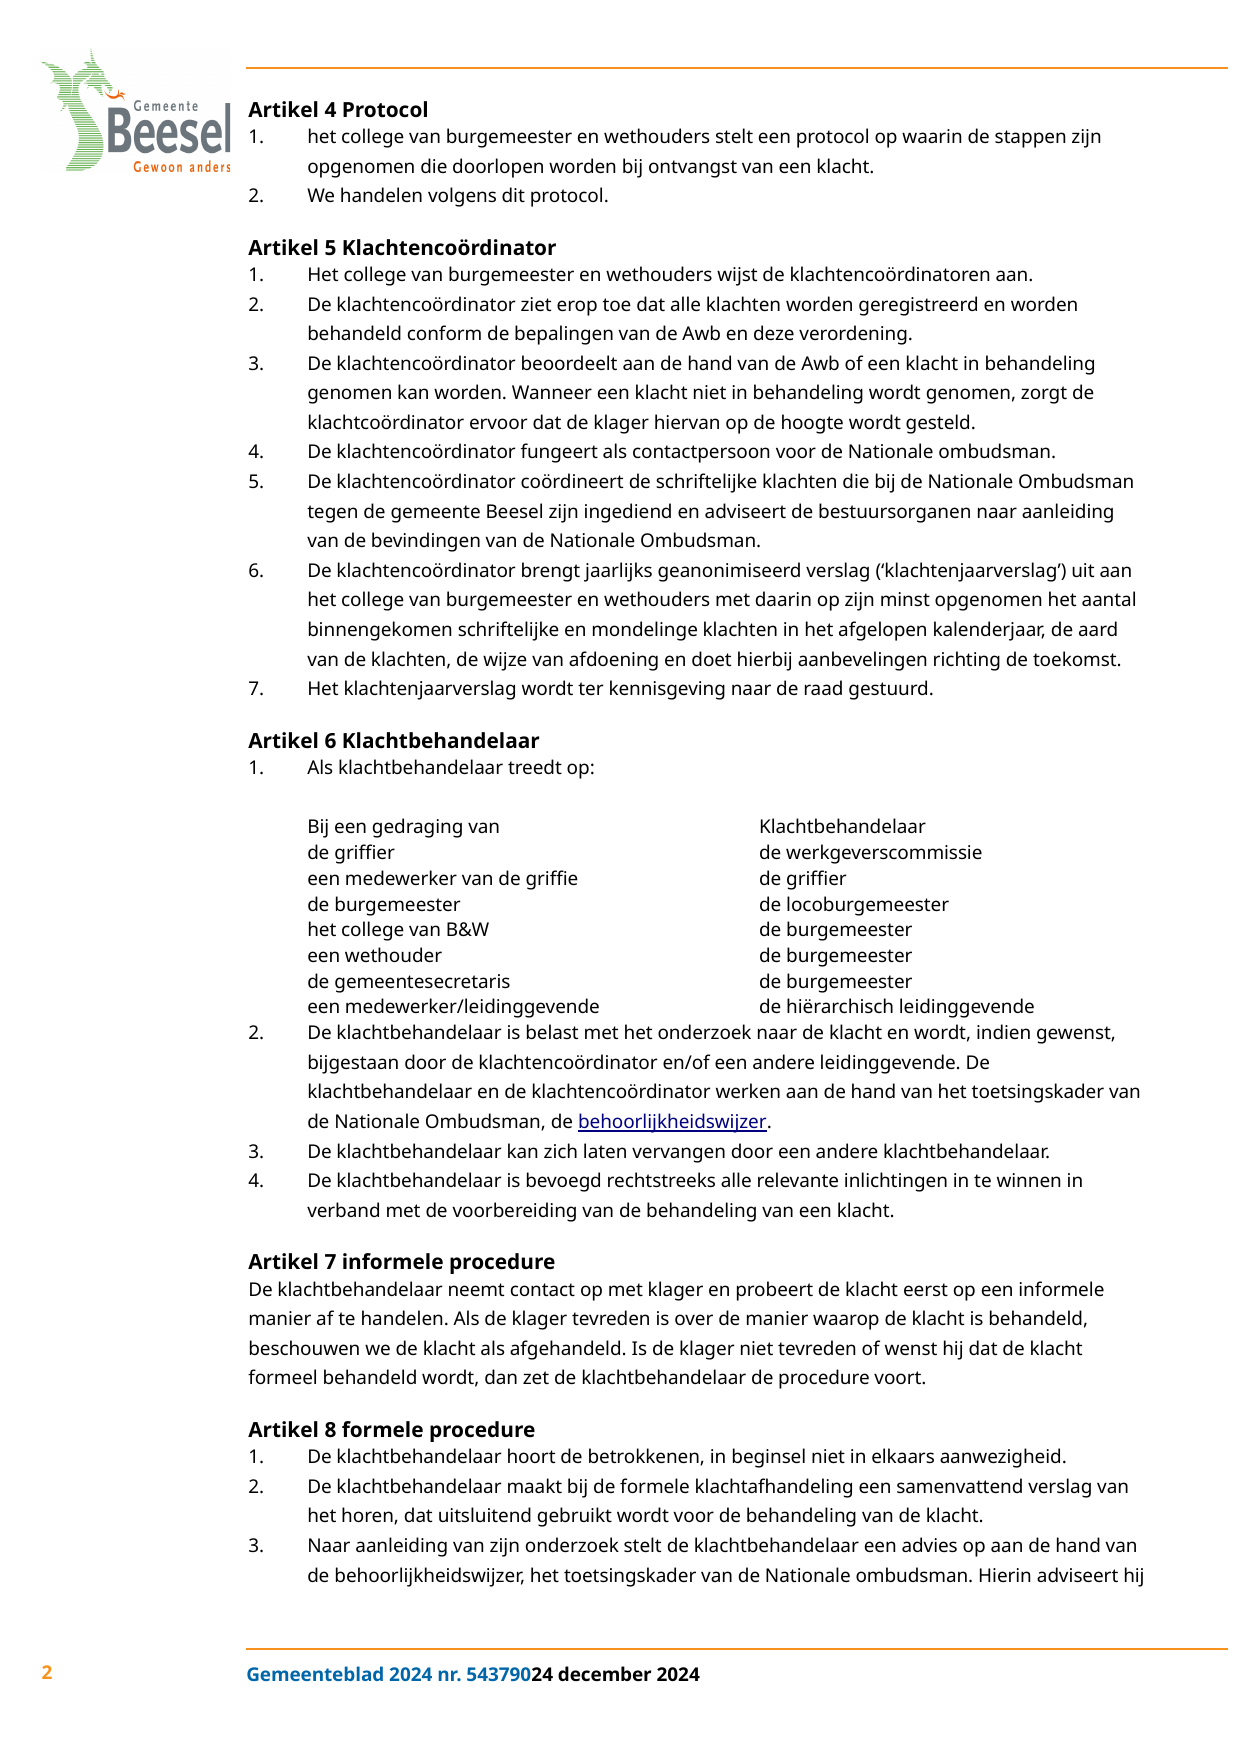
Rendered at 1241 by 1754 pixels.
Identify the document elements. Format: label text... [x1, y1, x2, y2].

table_cell het college van B&W [307, 916, 759, 942]
list De klachtencoördinator coördineert de schriftelijke klachten die bij de Nationale Ombudsman tegen de gemeente Beesel zijn ingediend en adviseert de bestuursorganen naar aanleiding van de bevindingen van de Nationale Ombudsman. [248, 468, 1152, 553]
table_cell een medewerker/leidinggevende [307, 994, 759, 1019]
list De klachtencoördinator brengt jaarlijks geanonimiseerd verslag (‘klachtenjaarverslag’) uit aan het college van burgemeester en wethouders met daarin op zijn minst opgenomen het aantal binnengekomen schriftelijke en mondelinge klachten in het afgelopen kalenderjaar, de aard van de klachten, de wijze van afdoening en doet hierbij aanbevelingen richting de toekomst. [248, 557, 1152, 672]
table_cell de griffier [307, 839, 759, 865]
table_cell de burgemeester [759, 968, 1211, 994]
text Artikel 7 informele procedure [248, 1247, 1152, 1276]
list De klachtencoördinator fungeert als contactpersoon voor de Nationale ombudsman. [248, 439, 1152, 464]
list De klachtbehandelaar is belast met het onderzoek naar de klacht en wordt, indien gewenst, bijgestaan door de klachtencoördinator en/of een andere leidinggevende. De klachtbehandelaar en de klachtencoördinator werken aan de hand van het toetsingskader van de Nationale Ombudsman, de behoorlijkheidswijzer. [248, 1019, 1152, 1134]
list De klachtbehandelaar hoort de betrokkenen, in beginsel niet in elkaars aanwezigheid. [248, 1443, 1152, 1469]
table_cell een medewerker van de griffie [307, 865, 759, 891]
list De klachtencoördinator ziet erop toe dat alle klachten worden geregistreerd en worden behandeld conform de bepalingen van de Awb en deze verordening. [248, 291, 1152, 346]
table_cell de burgemeester [759, 916, 1211, 942]
text Artikel 6 Klachtbehandelaar [248, 726, 1152, 754]
table_cell de werkgeverscommissie [759, 839, 1211, 865]
table_cell de gemeentesecretaris [307, 968, 759, 994]
table_header Klachtbehandelaar [759, 814, 1211, 839]
picture [41, 47, 231, 172]
list Als klachtbehandelaar treedt op: [248, 754, 1152, 780]
list Naar aanleiding van zijn onderzoek stelt de klachtbehandelaar een advies op aan de hand van de behoorlijkheidswijzer, het toetsingskader van de Nationale ombudsman. Hierin adviseert hij [248, 1532, 1152, 1587]
text Artikel 8 formele procedure [248, 1415, 1152, 1443]
text Artikel 4 Protocol [248, 95, 1152, 123]
list De klachtbehandelaar is bevoegd rechtstreeks alle relevante inlichtingen in te winnen in verband met de voorbereiding van de behandeling van een klacht. [248, 1167, 1152, 1223]
table_cell een wethouder [307, 942, 759, 968]
list We handelen volgens dit protocol. [248, 182, 1152, 208]
list De klachtbehandelaar maakt bij de formele klachtafhandeling een samenvattend verslag van het horen, dat uitsluitend gebruikt wordt voor de behandeling van de klacht. [248, 1473, 1152, 1528]
list De klachtbehandelaar kan zich laten vervangen door een andere klachtbehandelaar. [248, 1138, 1152, 1163]
text De klachtbehandelaar neemt contact op met klager en probeert de klacht eerst op een informele manier af te handelen. Als de klager tevreden is over de manier waarop de klacht is behandeld, beschouwen we de klacht als afgehandeld. Is de klager niet tevreden of wenst hij dat de klacht formeel behandeld wordt, dan zet de klachtbehandelaar de procedure voort. [248, 1276, 1152, 1390]
list Het college van burgemeester en wethouders wijst de klachtencoördinatoren aan. [248, 261, 1152, 287]
list Het klachtenjaarverslag wordt ter kennisgeving naar de raad gestuurd. [248, 675, 1152, 701]
table_cell de griffier [759, 865, 1211, 891]
table_cell de burgemeester [307, 891, 759, 916]
table_cell de hiërarchisch leidinggevende [759, 994, 1211, 1019]
table_header Bij een gedraging van [307, 814, 759, 839]
list De klachtencoördinator beoordeelt aan de hand van de Awb of een klacht in behandeling genomen kan worden. Wanneer een klacht niet in behandeling wordt genomen, zorgt de klachtcoördinator ervoor dat de klager hiervan op de hoogte wordt gesteld. [248, 350, 1152, 435]
table_cell de burgemeester [759, 942, 1211, 968]
table_cell de locoburgemeester [759, 891, 1211, 916]
list het college van burgemeester en wethouders stelt een protocol op waarin de stappen zijn opgenomen die doorlopen worden bij ontvangst van een klacht. [248, 123, 1152, 178]
text Artikel 5 Klachtencoördinator [248, 233, 1152, 261]
